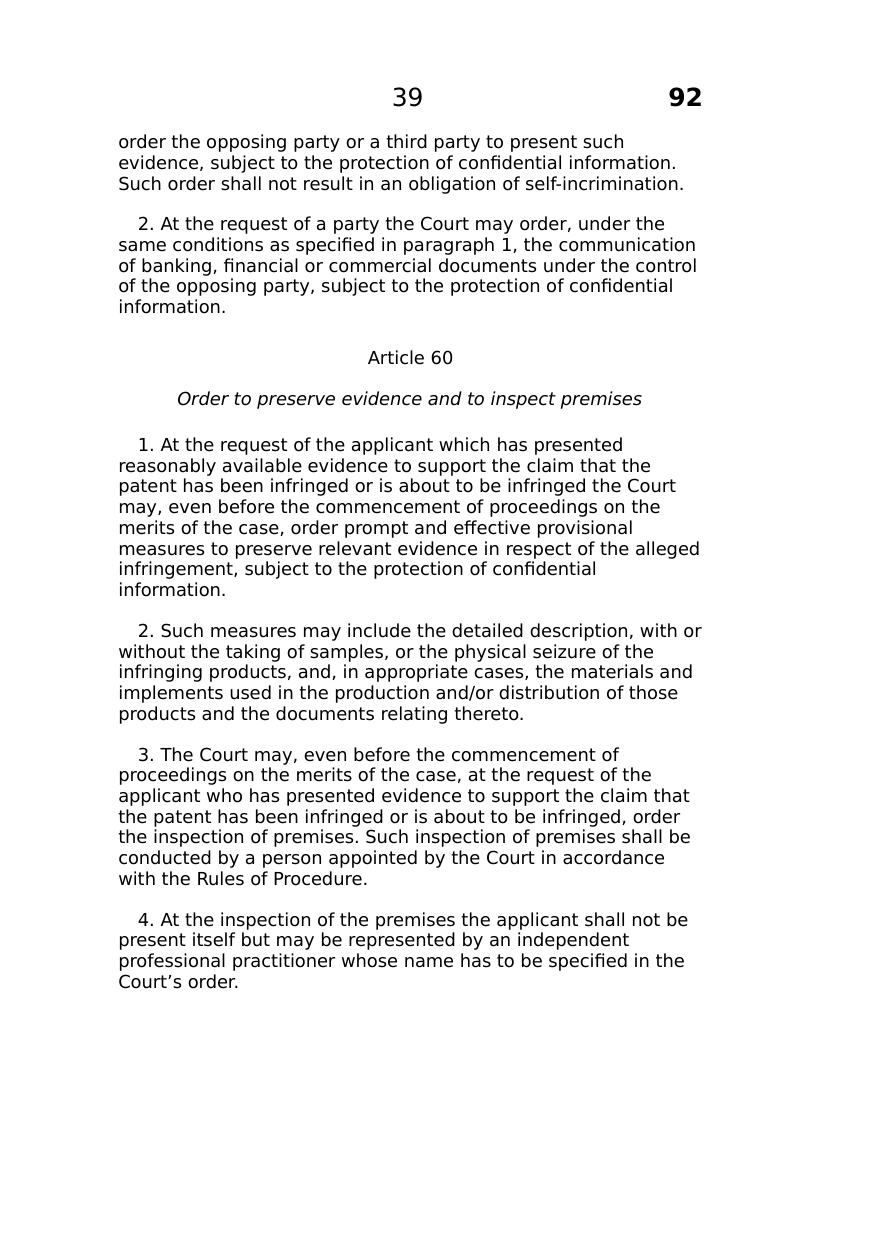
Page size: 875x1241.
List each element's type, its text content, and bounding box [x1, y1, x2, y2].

text 2. Such measures may include the detailed description, with or without the taking of samples, or the physical seizure of the infringing products, and, in appropriate cases, the materials and implements used in the production and/or distribution of those products and the documents relating thereto. [118, 621, 703, 724]
subtitle Article 60 Order to preserve evidence and to inspect premises [118, 348, 703, 410]
text order the opposing party or a third party to present such evidence, subject to the protection of confidential information. Such order shall not result in an obligation of self-incrimination. [118, 132, 703, 194]
text 2. At the request of a party the Court may order, under the same conditions as specified in paragraph 1, the communication of banking, financial or commercial documents under the control of the opposing party, subject to the protection of confidential information. [118, 214, 703, 318]
text 3. The Court may, even before the commencement of proceedings on the merits of the case, at the request of the applicant who has presented evidence to support the claim that the patent has been infringed or is about to be infringed, order the inspection of premises. Such inspection of premises shall be conducted by a person appointed by the Court in accordance with the Rules of Procedure. [118, 744, 703, 889]
text 1. At the request of the applicant which has presented reasonably available evidence to support the claim that the patent has been infringed or is about to be infringed the Court may, even before the commencement of proceedings on the merits of the case, order prompt and effective provisional measures to preserve relevant evidence in respect of the alleged infringement, subject to the protection of confidential information. [118, 435, 703, 601]
text 4. At the inspection of the premises the applicant shall not be present itself but may be represented by an independent professional practitioner whose name has to be specified in the Court’s order. [118, 909, 703, 992]
